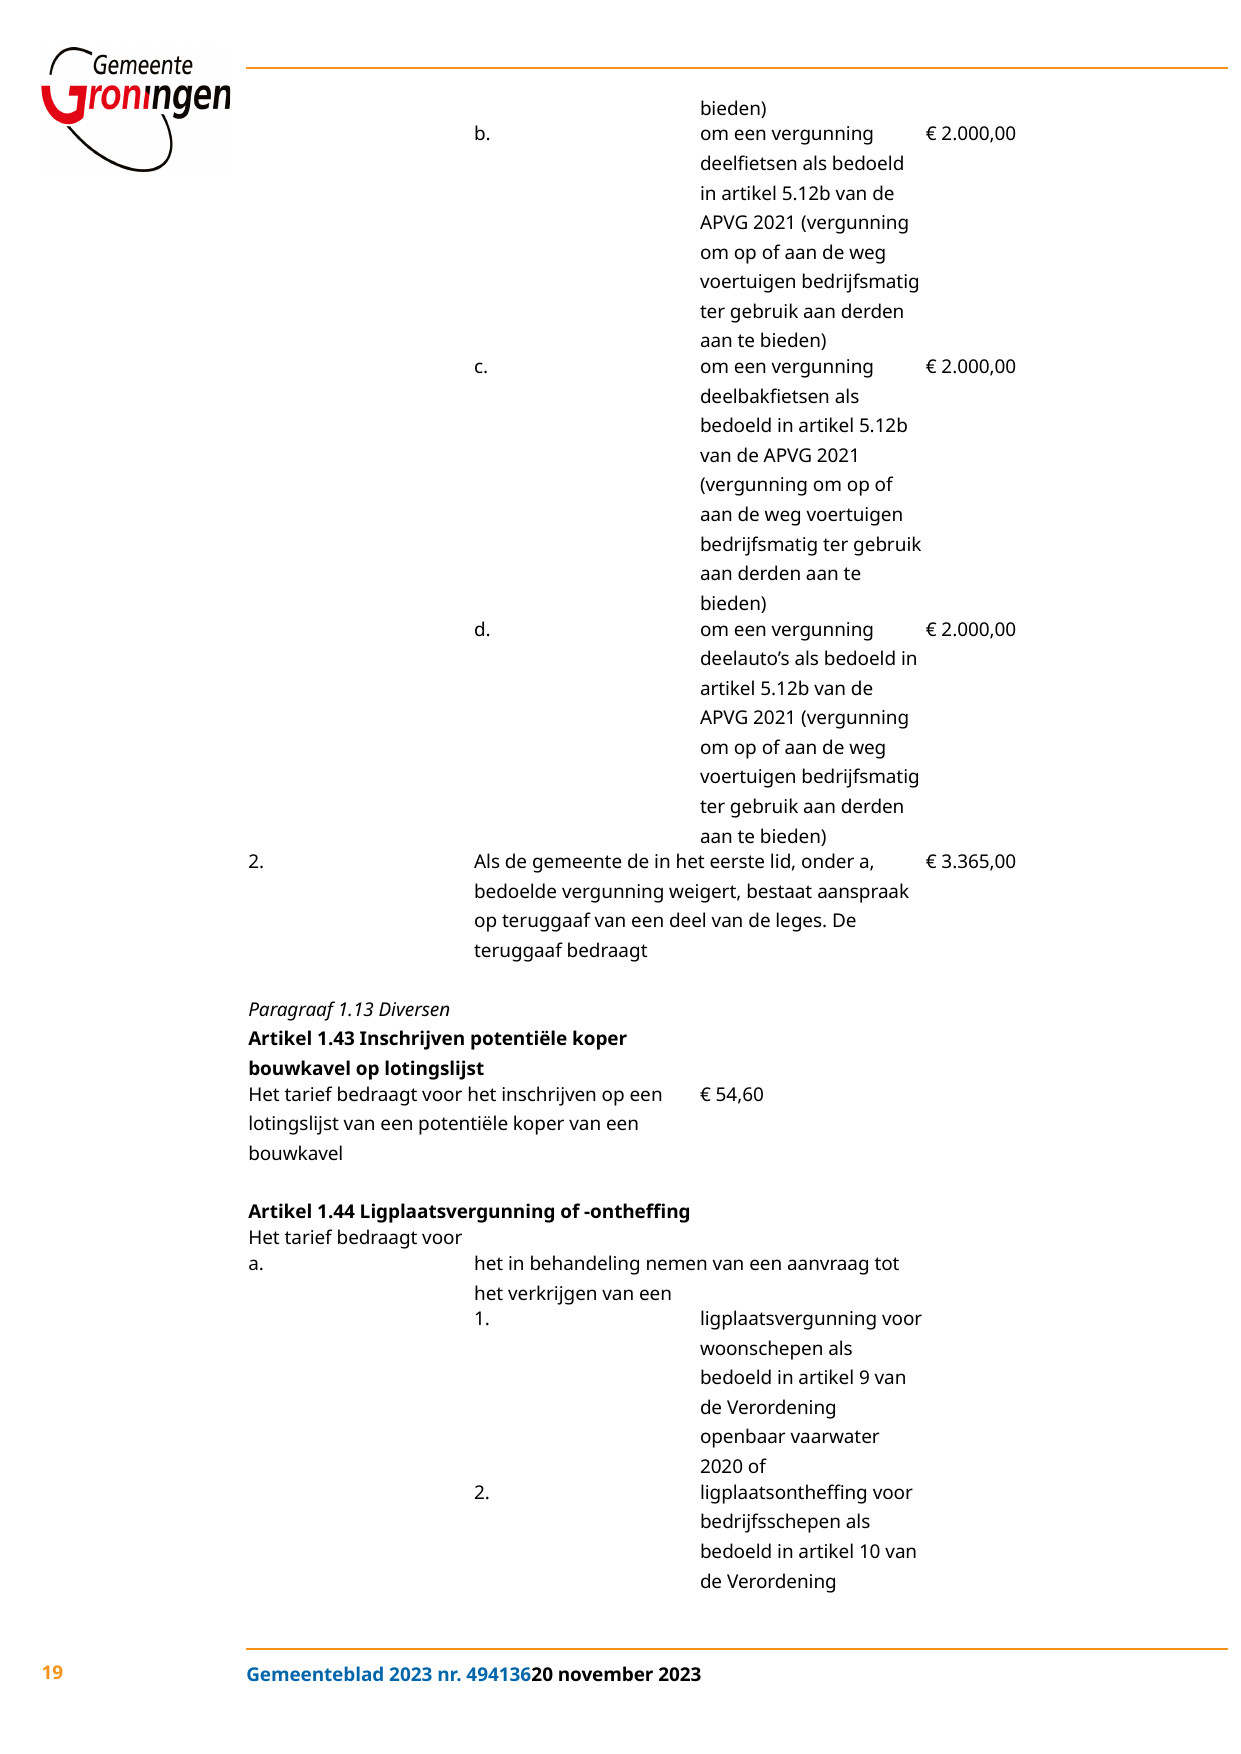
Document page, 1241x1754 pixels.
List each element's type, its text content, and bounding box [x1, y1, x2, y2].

table_cell b. [474, 121, 700, 353]
text Paragraaf 1.13 Diversen [248, 996, 1152, 1022]
table_cell € 2.000,00 [926, 121, 1152, 353]
table_cell om een vergunning deelfietsen als bedoeld in artikel 5.12b van de APVG 2021 (vergunning om op of aan de weg voertuigen bedrijfsmatig ter gebruik aan derden aan te bieden) [700, 121, 926, 353]
table_cell [248, 1479, 474, 1593]
table_cell [926, 1479, 1152, 1593]
table_cell om een vergunning deelauto’s als bedoeld in artikel 5.12b van de APVG 2021 (vergunning om op of aan de weg voertuigen bedrijfsmatig ter gebruik aan derden aan te bieden) [700, 616, 926, 848]
table_header [926, 1199, 1152, 1224]
table_header [700, 1026, 1152, 1081]
table_cell [248, 353, 474, 616]
table_cell Het tarief bedraagt voor het inschrijven op een lotingslijst van een potentiële koper van een bouwkavel [248, 1081, 700, 1166]
table_cell [248, 95, 474, 121]
table_cell 1. [474, 1305, 700, 1479]
table_cell € 2.000,00 [926, 616, 1152, 848]
table_cell om een vergunning deelbakfietsen als bedoeld in artikel 5.12b van de APVG 2021 (vergunning om op of aan de weg voertuigen bedrijfsmatig ter gebruik aan derden aan te bieden) [700, 353, 926, 616]
table_cell [926, 1305, 1152, 1479]
table_cell Als de gemeente de in het eerste lid, onder a, bedoelde vergunning weigert, bestaat aanspraak op teruggaaf van een deel van de leges. De teruggaaf bedraagt [474, 849, 926, 963]
table_cell [926, 95, 1152, 121]
table_cell € 2.000,00 [926, 353, 1152, 616]
table_cell 2. [248, 849, 474, 963]
table_cell € 3.365,00 [926, 849, 1152, 963]
table_cell [248, 1305, 474, 1479]
table_cell [926, 1224, 1152, 1250]
table_cell c. [474, 353, 700, 616]
table_cell d. [474, 616, 700, 848]
table_header Artikel 1.44 Ligplaatsvergunning of -ontheffing [248, 1199, 926, 1224]
picture [41, 47, 231, 172]
table_cell [248, 616, 474, 848]
table_cell [474, 95, 700, 121]
table_cell bieden) [700, 95, 926, 121]
table_cell ligplaatsvergunning voor woonschepen als bedoeld in artikel 9 van de Verordening openbaar vaarwater 2020 of [700, 1305, 926, 1479]
table_cell [926, 1250, 1152, 1305]
table_cell ligplaatsontheffing voor bedrijfsschepen als bedoeld in artikel 10 van de Verordening [700, 1479, 926, 1593]
table_cell a. [248, 1250, 474, 1305]
table_cell Het tarief bedraagt voor [248, 1224, 926, 1250]
table_header Artikel 1.43 Inschrijven potentiële koper bouwkavel op lotingslijst [248, 1026, 700, 1081]
table_cell het in behandeling nemen van een aanvraag tot het verkrijgen van een [474, 1250, 926, 1305]
table_cell 2. [474, 1479, 700, 1593]
table_cell € 54,60 [700, 1081, 1152, 1166]
table_cell [248, 121, 474, 353]
